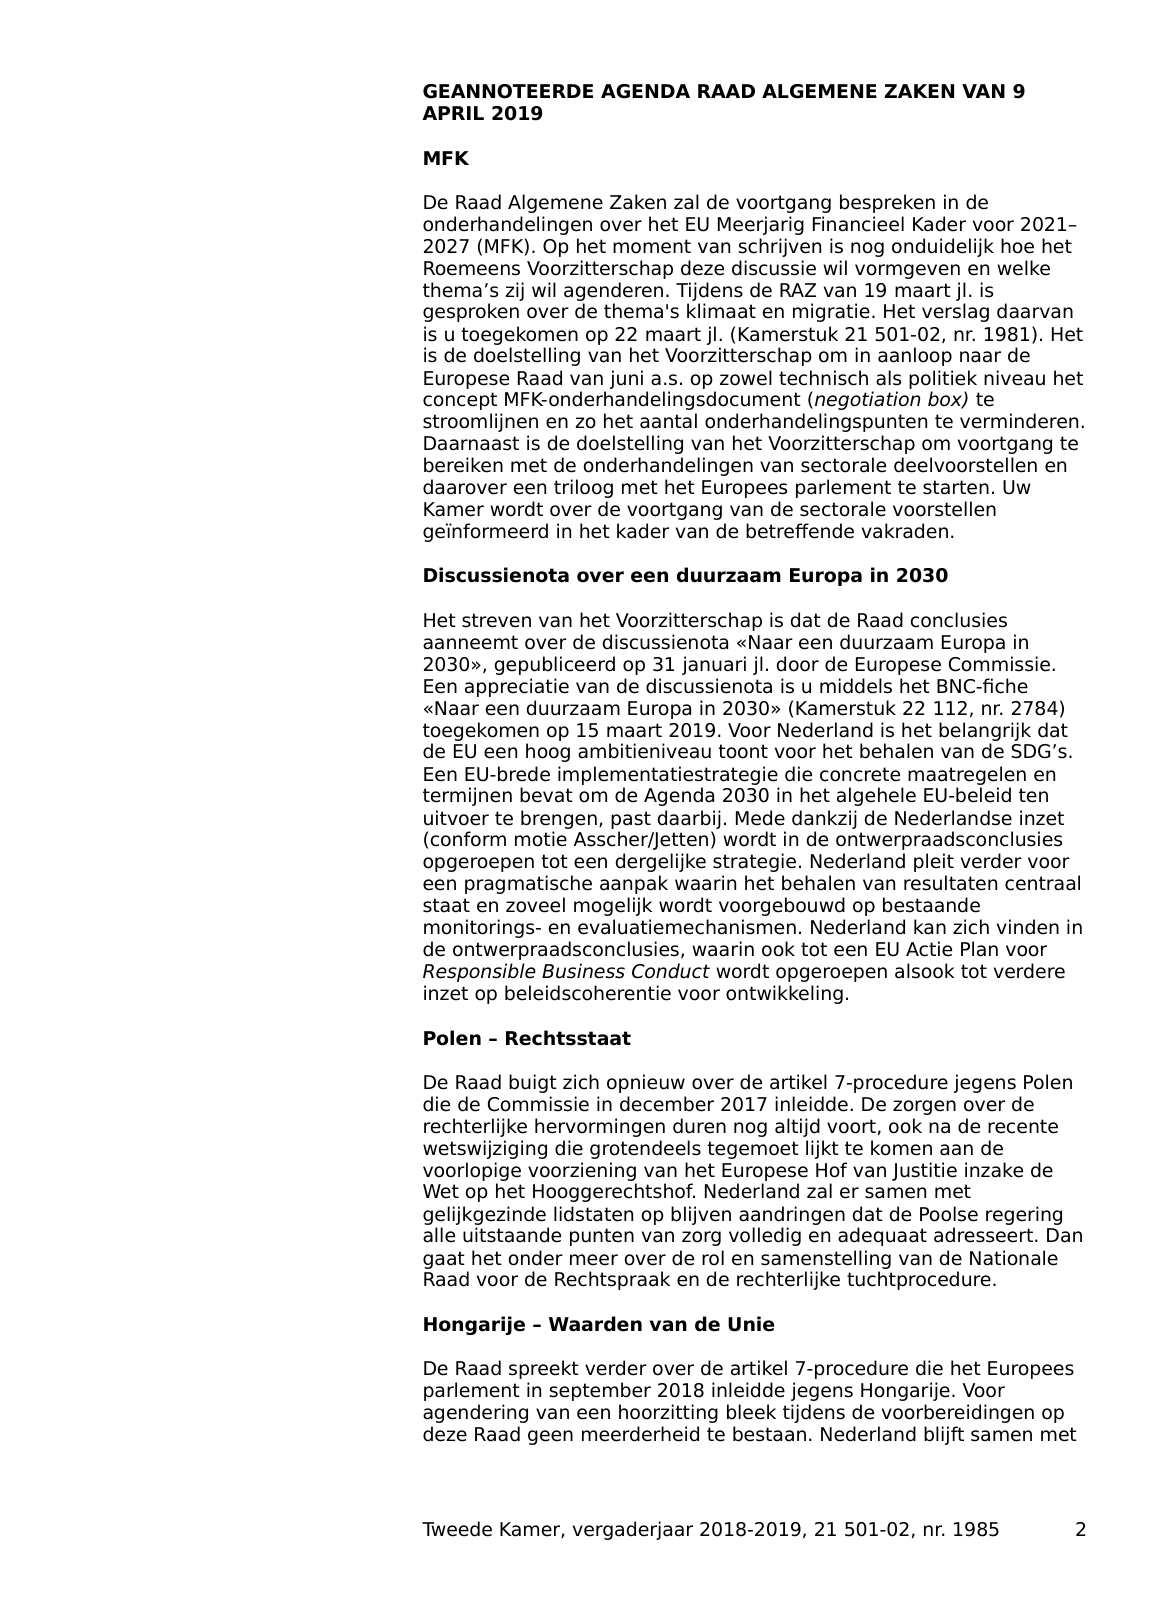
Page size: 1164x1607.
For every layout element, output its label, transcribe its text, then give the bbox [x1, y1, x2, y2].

subtitle Hongarije – Waarden van de Unie [422, 1313, 1087, 1336]
text De Raad buigt zich opnieuw over de artikel 7-procedure jegens Polen die de Commissie in december 2017 inleidde. De zorgen over de rechterlijke hervormingen duren nog altijd voort, ook na de recente wetswijziging die grotendeels tegemoet lijkt te komen aan de voorlopige voorziening van het Europese Hof van Justitie inzake de Wet op het Hooggerechtshof. Nederland zal er samen met gelijkgezinde lidstaten op blijven aandringen dat de Poolse regering alle uitstaande punten van zorg volledig en adequaat adresseert. Dan gaat het onder meer over de rol en samenstelling van de Nationale Raad voor de Rechtspraak en de rechterlijke tuchtprocedure. [422, 1072, 1087, 1291]
text Het streven van het Voorzitterschap is dat de Raad conclusies aanneemt over de discussienota «Naar een duurzaam Europa in 2030», gepubliceerd op 31 januari jl. door de Europese Commissie. Een appreciatie van de discussienota is u middels het BNC-fiche «Naar een duurzaam Europa in 2030» (Kamerstuk 22 112, nr. 2784) toegekomen op 15 maart 2019. Voor Nederland is het belangrijk dat de EU een hoog ambitieniveau toont voor het behalen van de SDG’s. Een EU-brede implementatiestrategie die concrete maatregelen en termijnen bevat om de Agenda 2030 in het algehele EU-beleid ten uitvoer te brengen, past daarbij. Mede dankzij de Nederlandse inzet (conform motie Asscher/Jetten) wordt in de ontwerpraadsconclusies opgeroepen tot een dergelijke strategie. Nederland pleit verder voor een pragmatische aanpak waarin het behalen van resultaten centraal staat en zoveel mogelijk wordt voorgebouwd op bestaande monitorings- en evaluatiemechanismen. Nederland kan zich vinden in de ontwerpraadsconclusies, waarin ook tot een EU Actie Plan voor Responsible Business Conduct wordt opgeroepen alsook tot verdere inzet op beleidscoherentie voor ontwikkeling. [422, 609, 1087, 1005]
text De Raad spreekt verder over de artikel 7-procedure die het Europees parlement in september 2018 inleidde jegens Hongarije. Voor agendering van een hoorzitting bleek tijdens de voorbereidingen op deze Raad geen meerderheid te bestaan. Nederland blijft samen met [422, 1358, 1087, 1446]
subtitle Discussienota over een duurzaam Europa in 2030 [422, 565, 1087, 587]
text MFK [422, 147, 1087, 169]
text De Raad Algemene Zaken zal de voortgang bespreken in de onderhandelingen over het EU Meerjarig Financieel Kader voor 2021–2027 (MFK). Op het moment van schrijven is nog onduidelijk hoe het Roemeens Voorzitterschap deze discussie wil vormgeven en welke thema’s zij wil agenderen. Tijdens de RAZ van 19 maart jl. is gesproken over de thema's klimaat en migratie. Het verslag daarvan is u toegekomen op 22 maart jl. (Kamerstuk 21 501-02, nr. 1981). Het is de doelstelling van het Voorzitterschap om in aanloop naar de Europese Raad van juni a.s. op zowel technisch als politiek niveau het concept MFK-onderhandelingsdocument (negotiation box) te stroomlijnen en zo het aantal onderhandelingspunten te verminderen. Daarnaast is de doelstelling van het Voorzitterschap om voortgang te bereiken met de onderhandelingen van sectorale deelvoorstellen en daarover een triloog met het Europees parlement te starten. Uw Kamer wordt over de voortgang van de sectorale voorstellen geïnformeerd in het kader van de betreffende vakraden. [422, 192, 1087, 543]
subtitle Polen – Rechtsstaat [422, 1027, 1087, 1049]
subtitle GEANNOTEERDE AGENDA RAAD ALGEMENE ZAKEN VAN 9 APRIL 2019 [422, 81, 1087, 125]
